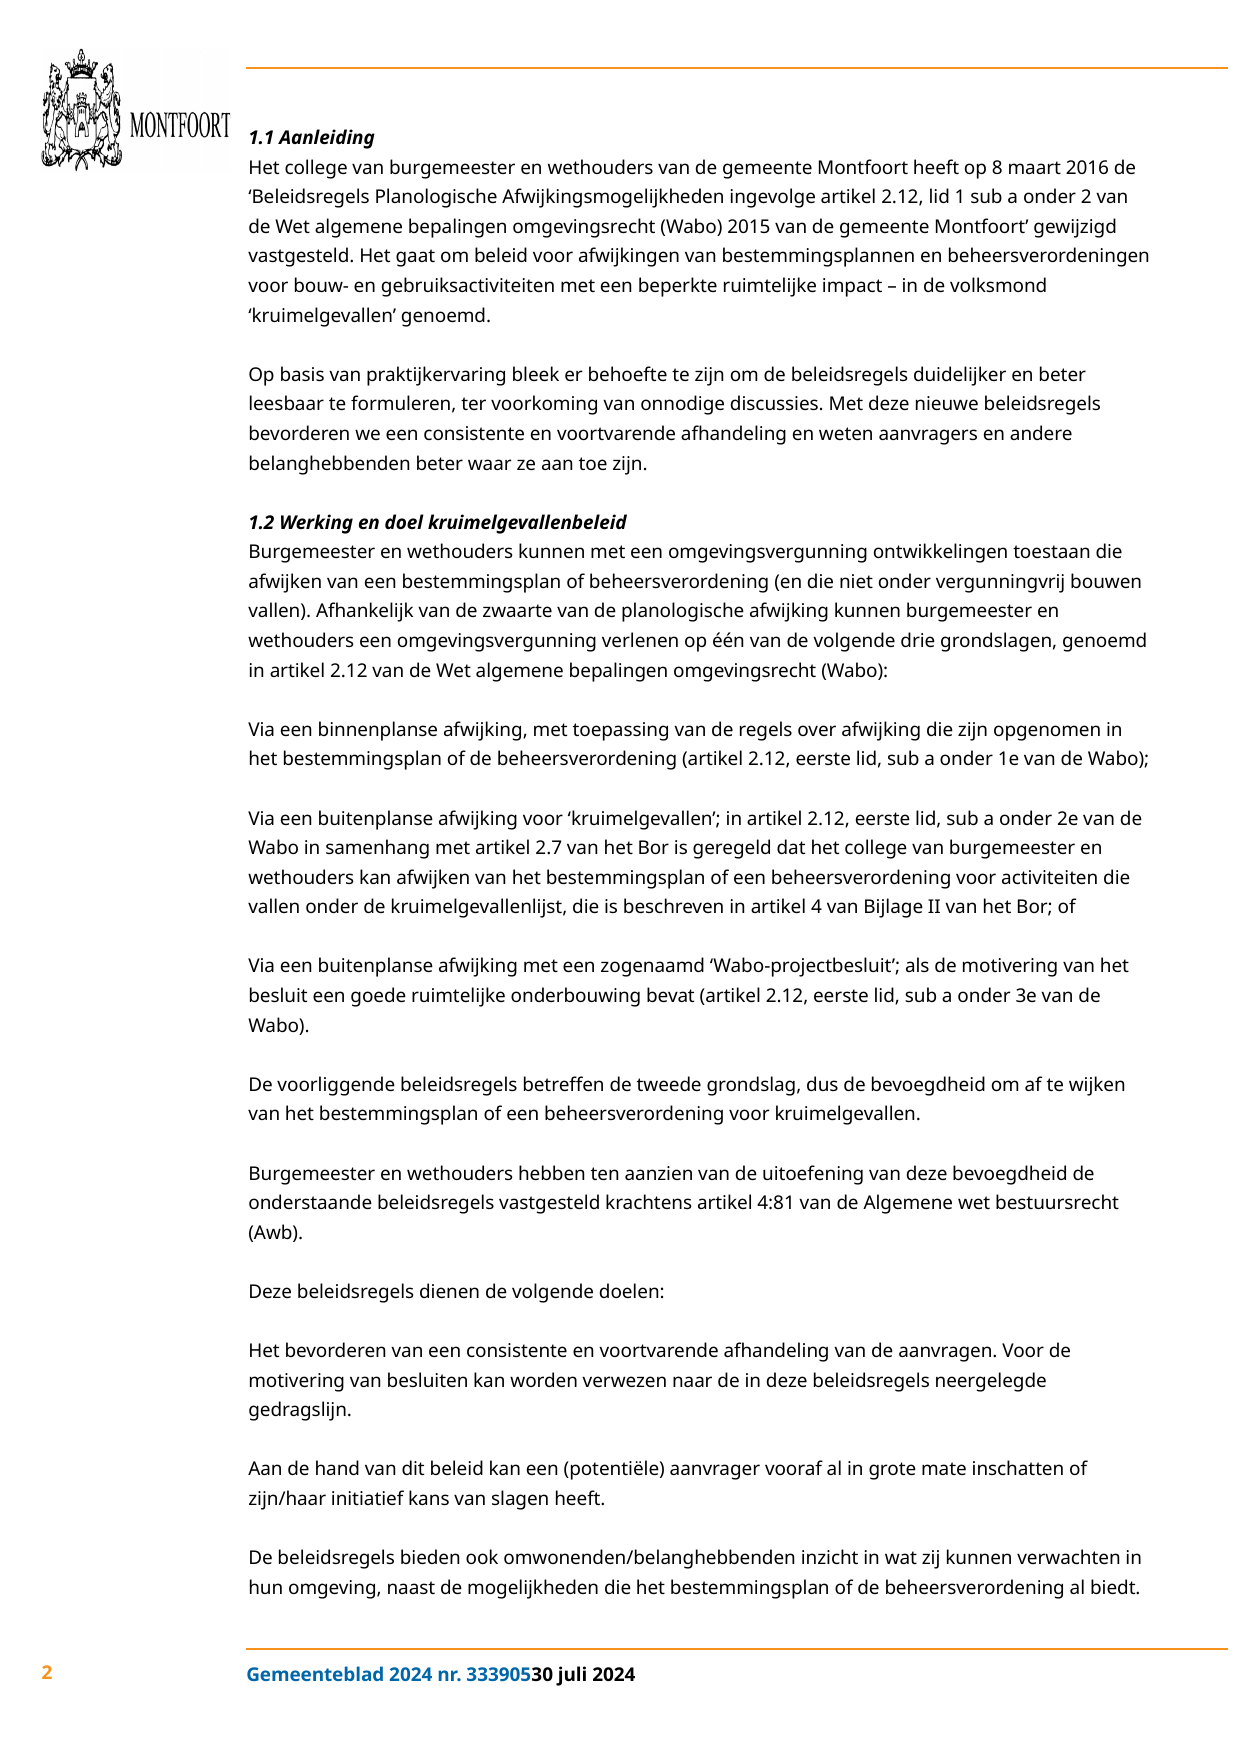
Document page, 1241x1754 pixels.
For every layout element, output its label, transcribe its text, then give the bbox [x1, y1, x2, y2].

text Deze beleidsregels dienen de volgende doelen: [248, 1278, 1152, 1304]
text De voorliggende beleidsregels betreffen de tweede grondslag, dus de bevoegdheid om af te wijken van het bestemmingsplan of een beheersverordening voor kruimelgevallen. [248, 1071, 1152, 1126]
text De beleidsregels bieden ook omwonenden/belanghebbenden inzicht in wat zij kunnen verwachten in hun omgeving, naast de mogelijkheden die het bestemmingsplan of de beheersverordening al biedt. [248, 1544, 1152, 1600]
text Op basis van praktijkervaring bleek er behoefte te zijn om de beleidsregels duidelijker en beter leesbaar te formuleren, ter voorkoming van onnodige discussies. Met deze nieuwe beleidsregels bevorderen we een consistente en voortvarende afhandeling en weten aanvragers en andere belanghebbenden beter waar ze aan toe zijn. [248, 361, 1152, 476]
text Het bevorderen van een consistente en voortvarende afhandeling van de aanvragen. Voor de motivering van besluiten kan worden verwezen naar de in deze beleidsregels neergelegde gedragslijn. [248, 1337, 1152, 1422]
text Burgemeester en wethouders hebben ten aanzien van de uitoefening van deze bevoegdheid de onderstaande beleidsregels vastgesteld krachtens artikel 4:81 van de Algemene wet bestuursrecht (Awb). [248, 1160, 1152, 1245]
text Het college van burgemeester en wethouders van de gemeente Montfoort heeft op 8 maart 2016 de ‘Beleidsregels Planologische Afwijkingsmogelijkheden ingevolge artikel 2.12, lid 1 sub a onder 2 van de Wet algemene bepalingen omgevingsrecht (Wabo) 2015 van de gemeente Montfoort’ gewijzigd vastgesteld. Het gaat om beleid voor afwijkingen van bestemmingsplannen en beheersverordeningen voor bouw- en gebruiksactiviteiten met een beperkte ruimtelijke impact – in de volksmond ‘kruimelgevallen’ genoemd. [248, 154, 1152, 328]
picture [41, 47, 231, 172]
text Via een buitenplanse afwijking voor ‘kruimelgevallen’; in artikel 2.12, eerste lid, sub a onder 2e van de Wabo in samenhang met artikel 2.7 van het Bor is geregeld dat het college van burgemeester en wethouders kan afwijken van het bestemmingsplan of een beheersverordening voor activiteiten die vallen onder de kruimelgevallenlijst, die is beschreven in artikel 4 van Bijlage II van het Bor; of [248, 805, 1152, 919]
text 1.2 Werking en doel kruimelgevallenbeleid [248, 509, 1152, 535]
text Burgemeester en wethouders kunnen met een omgevingsvergunning ontwikkelingen toestaan die afwijken van een bestemmingsplan of beheersverordening (en die niet onder vergunningvrij bouwen vallen). Afhankelijk van de zwaarte van de planologische afwijking kunnen burgemeester en wethouders een omgevingsvergunning verlenen op één van de volgende drie grondslagen, genoemd in artikel 2.12 van de Wet algemene bepalingen omgevingsrecht (Wabo): [248, 538, 1152, 683]
text Via een binnenplanse afwijking, met toepassing van de regels over afwijking die zijn opgenomen in het bestemmingsplan of de beheersverordening (artikel 2.12, eerste lid, sub a onder 1e van de Wabo); [248, 716, 1152, 771]
text 1.1 Aanleiding [248, 124, 1152, 150]
text Via een buitenplanse afwijking met een zogenaamd ‘Wabo-projectbesluit’; als de motivering van het besluit een goede ruimtelijke onderbouwing bevat (artikel 2.12, eerste lid, sub a onder 3e van de Wabo). [248, 953, 1152, 1038]
text Aan de hand van dit beleid kan een (potentiële) aanvrager vooraf al in grote mate inschatten of zijn/haar initiatief kans van slagen heeft. [248, 1456, 1152, 1511]
